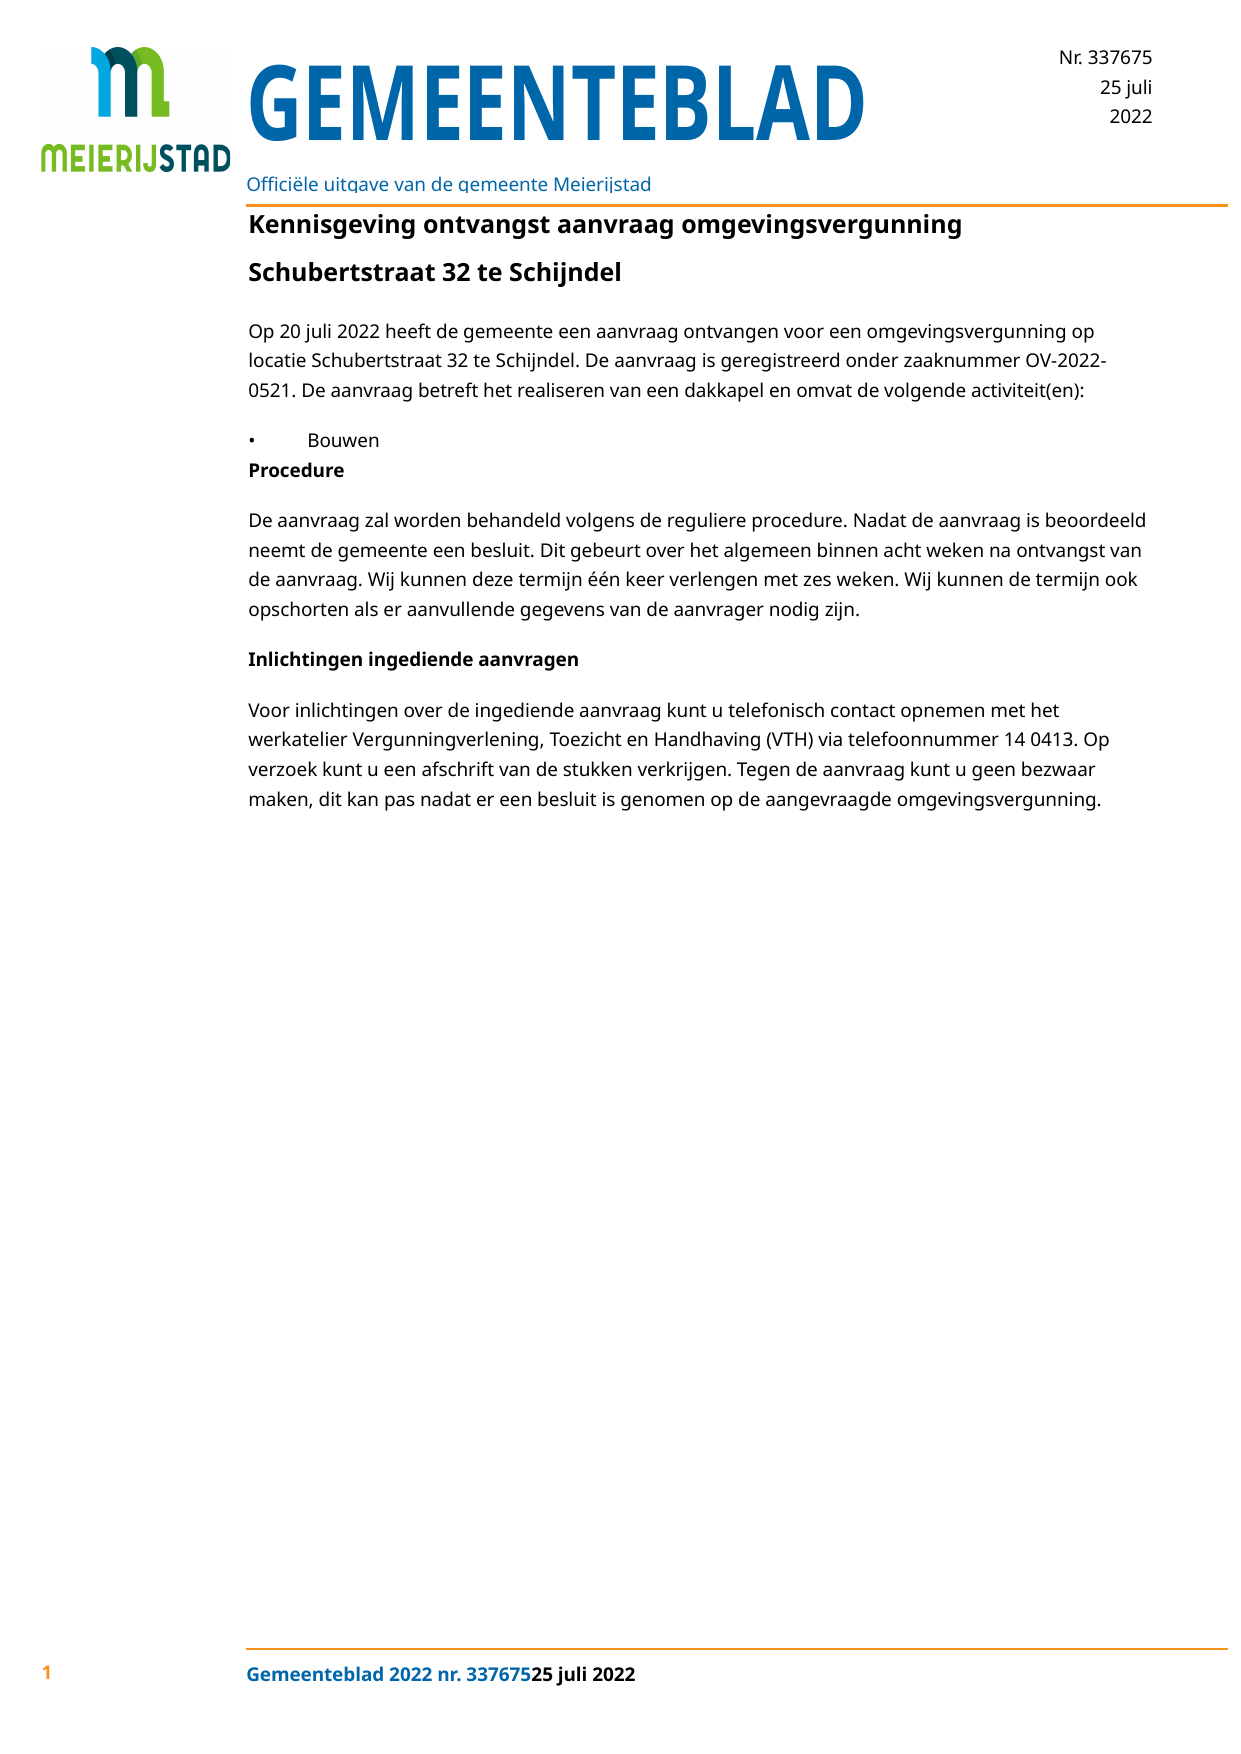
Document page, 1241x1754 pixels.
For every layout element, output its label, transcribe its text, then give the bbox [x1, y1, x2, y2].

text Procedure [248, 457, 1152, 483]
text Inlichtingen ingediende aanvragen [248, 647, 1152, 672]
picture [41, 47, 231, 172]
text De aanvraag zal worden behandeld volgens de reguliere procedure. Nadat de aanvraag is beoordeeld neemt de gemeente een besluit. Dit gebeurt over het algemeen binnen acht weken na ontvangst van de aanvraag. Wij kunnen deze termijn één keer verlengen met zes weken. Wij kunnen de termijn ook opschorten als er aanvullende gegevens van de aanvrager nodig zijn. [248, 507, 1152, 622]
text Voor inlichtingen over de ingediende aanvraag kunt u telefonisch contact opnemen met het werkatelier Vergunningverlening, Toezicht en Handhaving (VTH) via telefoonnummer 14 0413. Op verzoek kunt u een afschrift van de stukken verkrijgen. Tegen de aanvraag kunt u geen bezwaar maken, dit kan pas nadat er een besluit is genomen op de aangevraagde omgevingsvergunning. [248, 697, 1152, 812]
text Kennisgeving ontvangst aanvraag omgevingsvergunning Schubertstraat 32 te Schijndel [248, 207, 1152, 288]
text Op 20 juli 2022 heeft de gemeente een aanvraag ontvangen voor een omgevingsvergunning op locatie Schubertstraat 32 te Schijndel. De aanvraag is geregistreerd onder zaaknummer OV-2022-0521. De aanvraag betreft het realiseren van een dakkapel en omvat de volgende activiteit(en): [248, 318, 1152, 403]
list Bouwen [248, 427, 1152, 453]
